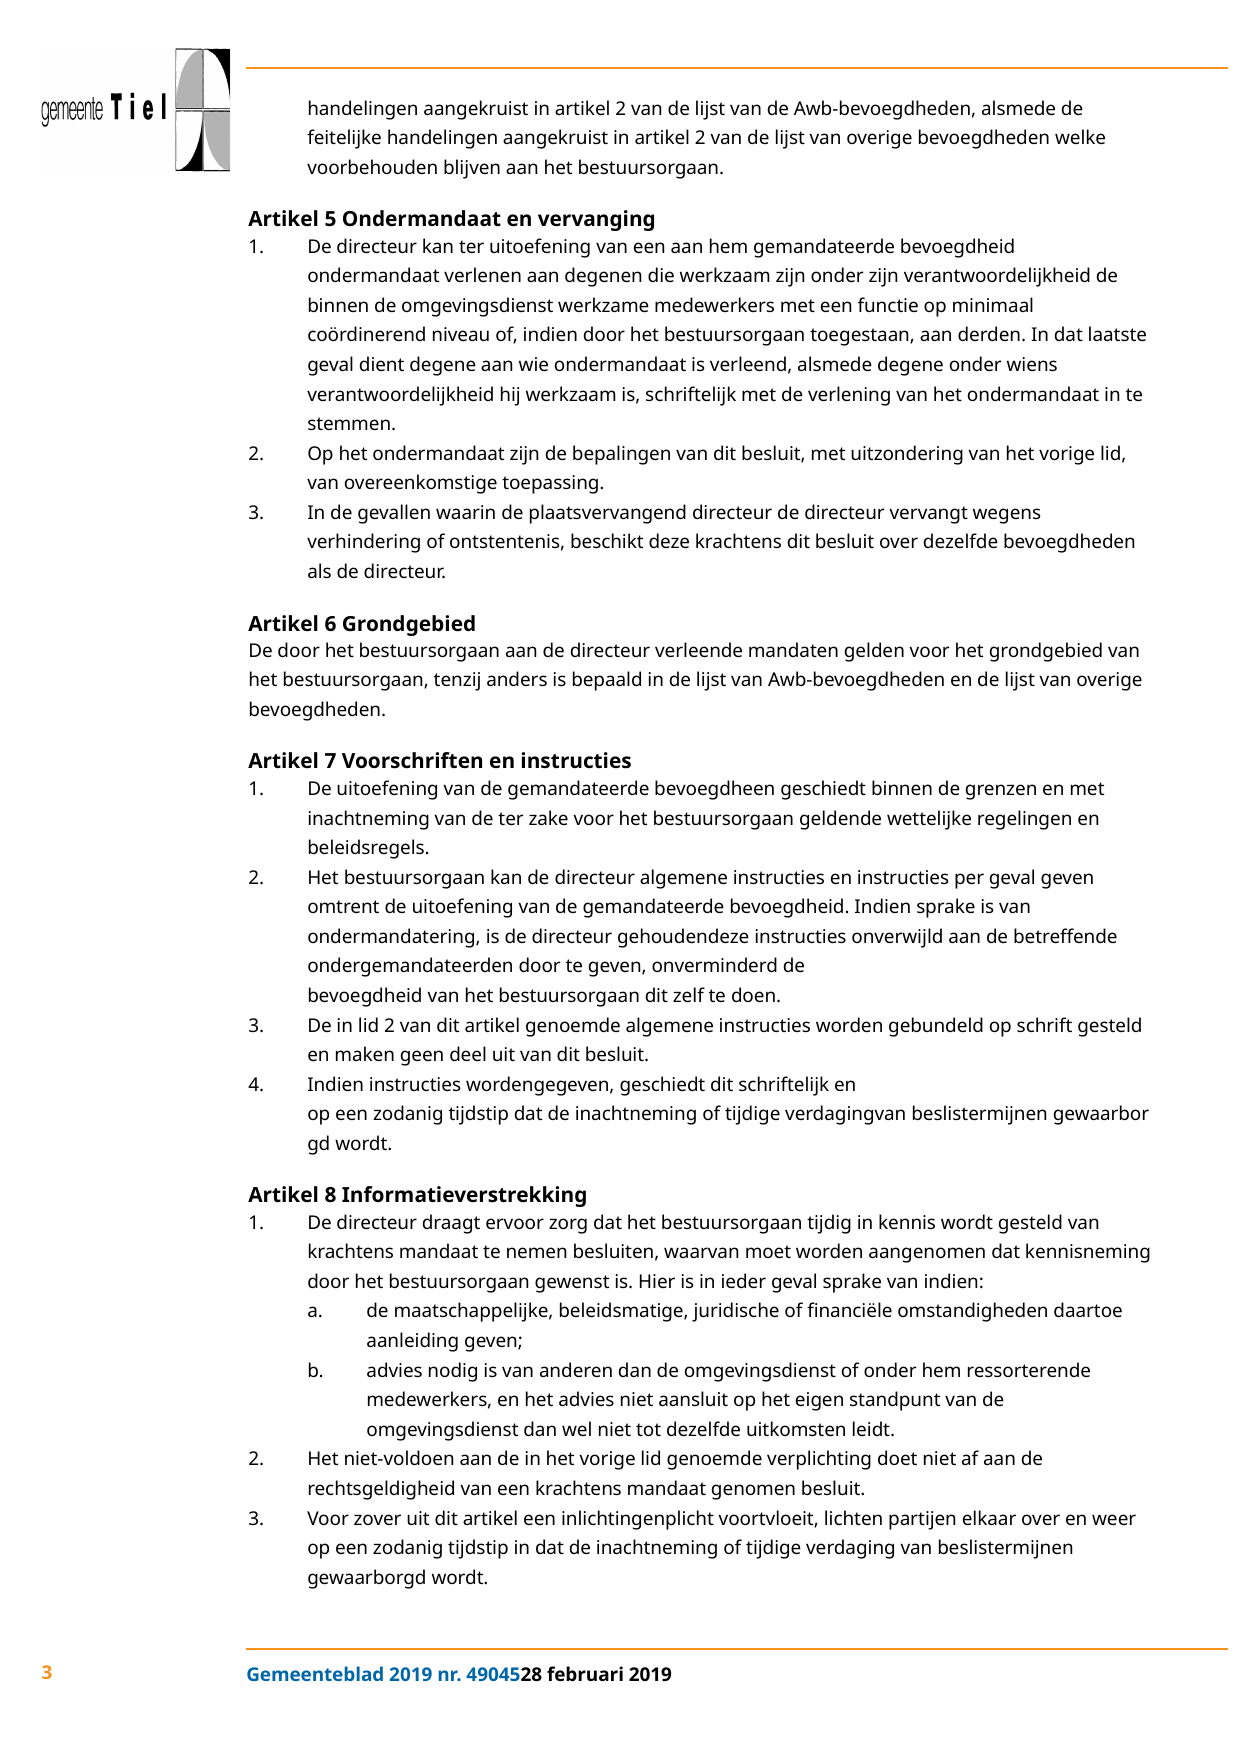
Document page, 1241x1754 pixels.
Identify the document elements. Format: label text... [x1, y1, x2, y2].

list Indien instructies wordengegeven, geschiedt dit schriftelijk en op een zodanig tijdstip dat de inachtneming of tijdige verdagingvan beslistermijnen gewaarborgd wordt. [248, 1071, 1152, 1156]
list In de gevallen waarin de plaatsvervangend directeur de directeur vervangt wegens verhindering of ontstentenis, beschikt deze krachtens dit besluit over dezelfde bevoegdheden als de directeur. [248, 499, 1152, 584]
text Artikel 6 Grondgebied [248, 609, 1152, 637]
text Artikel 7 Voorschriften en instructies [248, 747, 1152, 775]
list De directeur draagt ervoor zorg dat het bestuursorgaan tijdig in kennis wordt gesteld van krachtens mandaat te nemen besluiten, waarvan moet worden aangenomen dat kennisneming door het bestuursorgaan gewenst is. Hier is in ieder geval sprake van indien: [248, 1209, 1152, 1294]
list Voor zover uit dit artikel een inlichtingenplicht voortvloeit, lichten partijen elkaar over en weer op een zodanig tijdstip in dat de inachtneming of tijdige verdaging van beslistermijnen gewaarborgd wordt. [248, 1505, 1152, 1590]
text Artikel 5 Ondermandaat en vervanging [248, 204, 1152, 233]
list Het bestuursorgaan kan de directeur algemene instructies en instructies per geval geven omtrent de uitoefening van de gemandateerde bevoegdheid. Indien sprake is van ondermandatering, is de directeur gehoudendeze instructies onverwijld aan de betreffende ondergemandateerden door te geven, onverminderd de bevoegdheid van het bestuursorgaan dit zelf te doen. [248, 864, 1152, 1008]
picture [41, 47, 231, 172]
list De uitoefening van de gemandateerde bevoegdheen geschiedt binnen de grenzen en met inachtneming van de ter zake voor het bestuursorgaan geldende wettelijke regelingen en beleidsregels. [248, 775, 1152, 860]
list de maatschappelijke, beleidsmatige, juridische of financiële omstandigheden daartoe aanleiding geven; [307, 1298, 1152, 1353]
list De directeur kan ter uitoefening van een aan hem gemandateerde bevoegdheid ondermandaat verlenen aan degenen die werkzaam zijn onder zijn verantwoordelijkheid de binnen de omgevingsdienst werkzame medewerkers met een functie op minimaal coördinerend niveau of, indien door het bestuursorgaan toegestaan, aan derden. In dat laatste geval dient degene aan wie ondermandaat is verleend, alsmede degene onder wiens verantwoordelijkheid hij werkzaam is, schriftelijk met de verlening van het ondermandaat in te stemmen. [248, 233, 1152, 436]
list handelingen aangekruist in artikel 2 van de lijst van de Awb-bevoegdheden, alsmede de feitelijke handelingen aangekruist in artikel 2 van de lijst van overige bevoegdheden welke voorbehouden blijven aan het bestuursorgaan. [248, 95, 1152, 180]
list De in lid 2 van dit artikel genoemde algemene instructies worden gebundeld op schrift gesteld en maken geen deel uit van dit besluit. [248, 1012, 1152, 1067]
text Artikel 8 Informatieverstrekking [248, 1181, 1152, 1209]
list Het niet-voldoen aan de in het vorige lid genoemde verplichting doet niet af aan de rechtsgeldigheid van een krachtens mandaat genomen besluit. [248, 1446, 1152, 1501]
list Op het ondermandaat zijn de bepalingen van dit besluit, met uitzondering van het vorige lid, van overeenkomstige toepassing. [248, 440, 1152, 495]
text De door het bestuursorgaan aan de directeur verleende mandaten gelden voor het grondgebied van het bestuursorgaan, tenzij anders is bepaald in de lijst van Awb-bevoegdheden en de lijst van overige bevoegdheden. [248, 637, 1152, 722]
list advies nodig is van anderen dan de omgevingsdienst of onder hem ressorterende medewerkers, en het advies niet aansluit op het eigen standpunt van de omgevingsdienst dan wel niet tot dezelfde uitkomsten leidt. [307, 1357, 1152, 1442]
